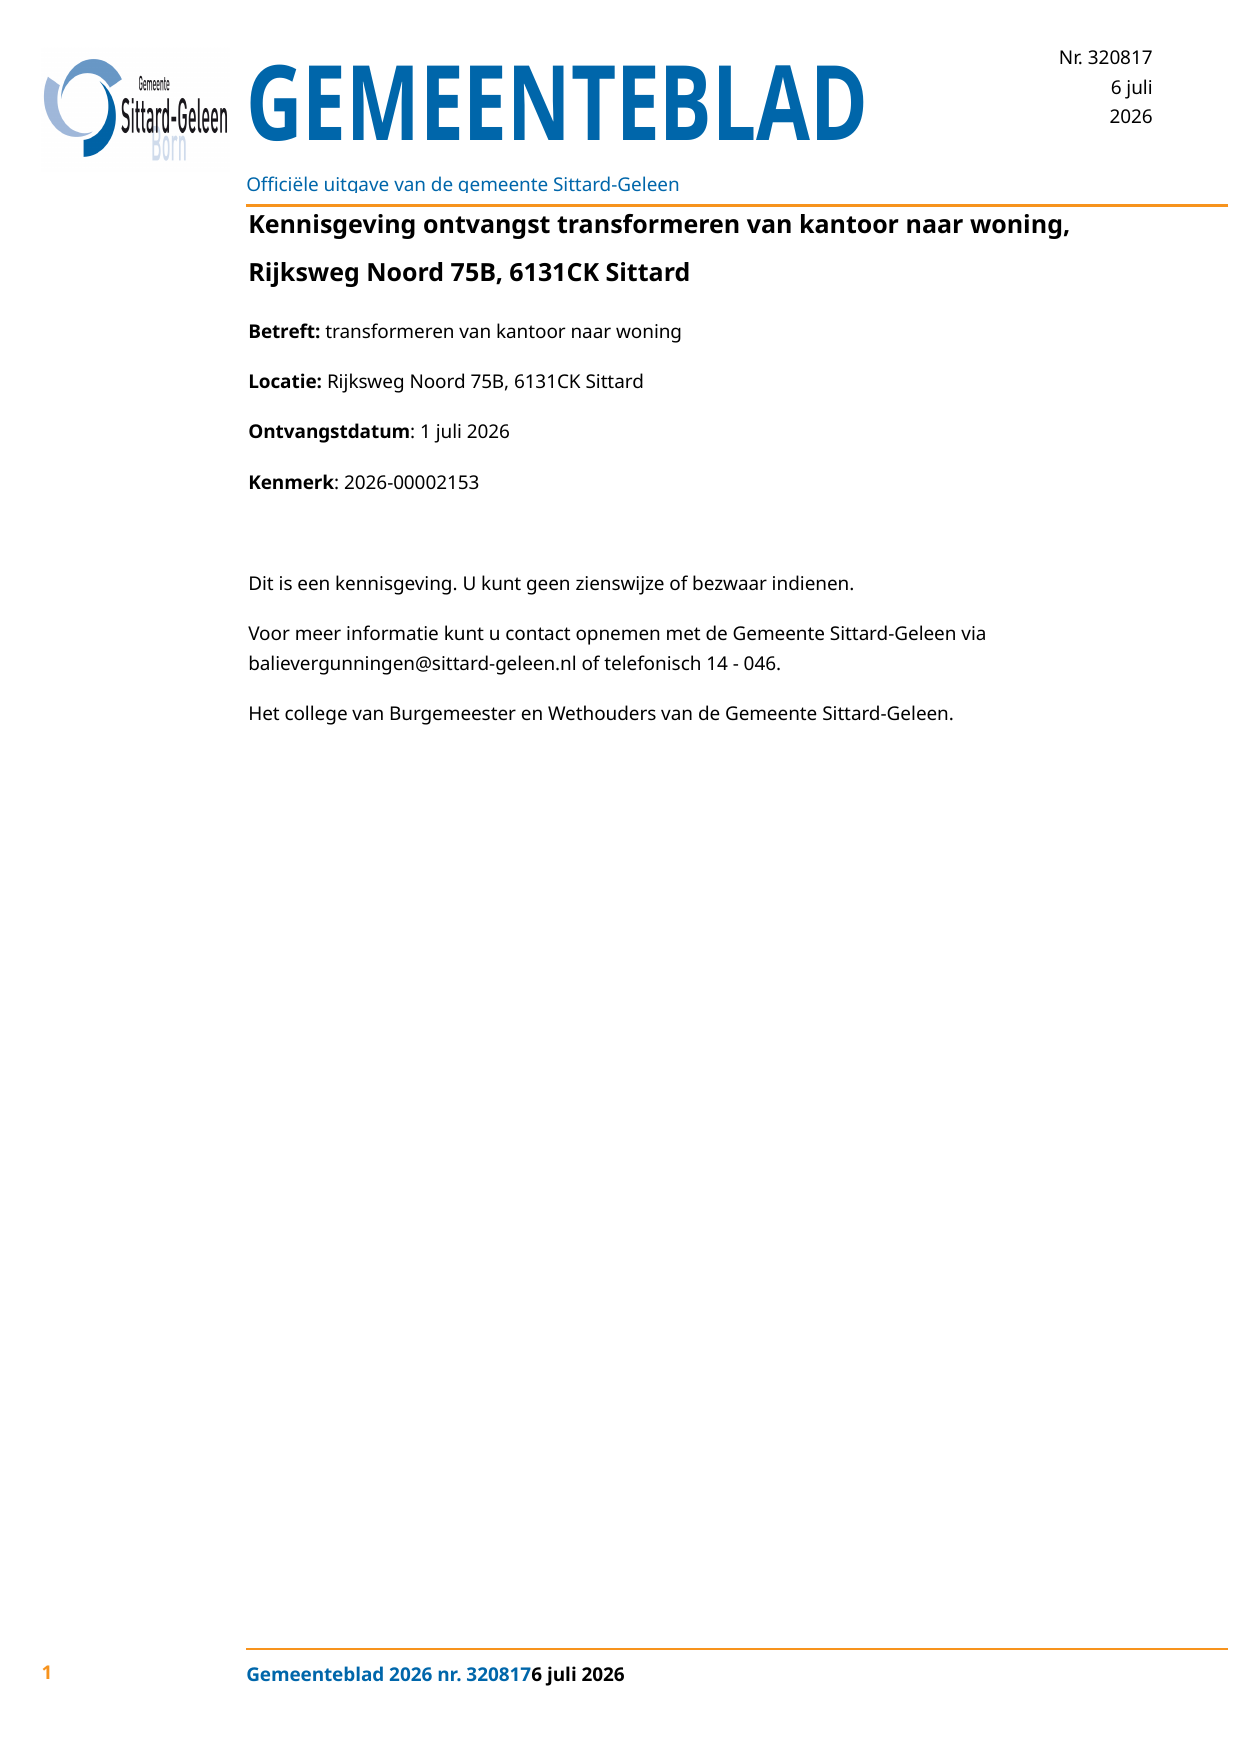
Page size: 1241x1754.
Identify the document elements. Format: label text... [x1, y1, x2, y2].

text Het college van Burgemeester en Wethouders van de Gemeente Sittard-Geleen. [248, 700, 1152, 726]
text Voor meer informatie kunt u contact opnemen met de Gemeente Sittard-Geleen via balievergunningen@sittard-geleen.nl of telefonisch 14 - 046. [248, 620, 1152, 676]
text Kennisgeving ontvangst transformeren van kantoor naar woning, Rijksweg Noord 75B, 6131CK Sittard [248, 207, 1152, 288]
text Betreft: transformeren van kantoor naar woning [248, 318, 1152, 344]
text Ontvangstdatum: 1 juli 2026 [248, 419, 1152, 444]
text Kenmerk: 2026-00002153 [248, 469, 1152, 495]
text Locatie: Rijksweg Noord 75B, 6131CK Sittard [248, 368, 1152, 394]
picture [41, 47, 231, 172]
text Dit is een kennisgeving. U kunt geen zienswijze of bezwaar indienen. [248, 570, 1152, 596]
